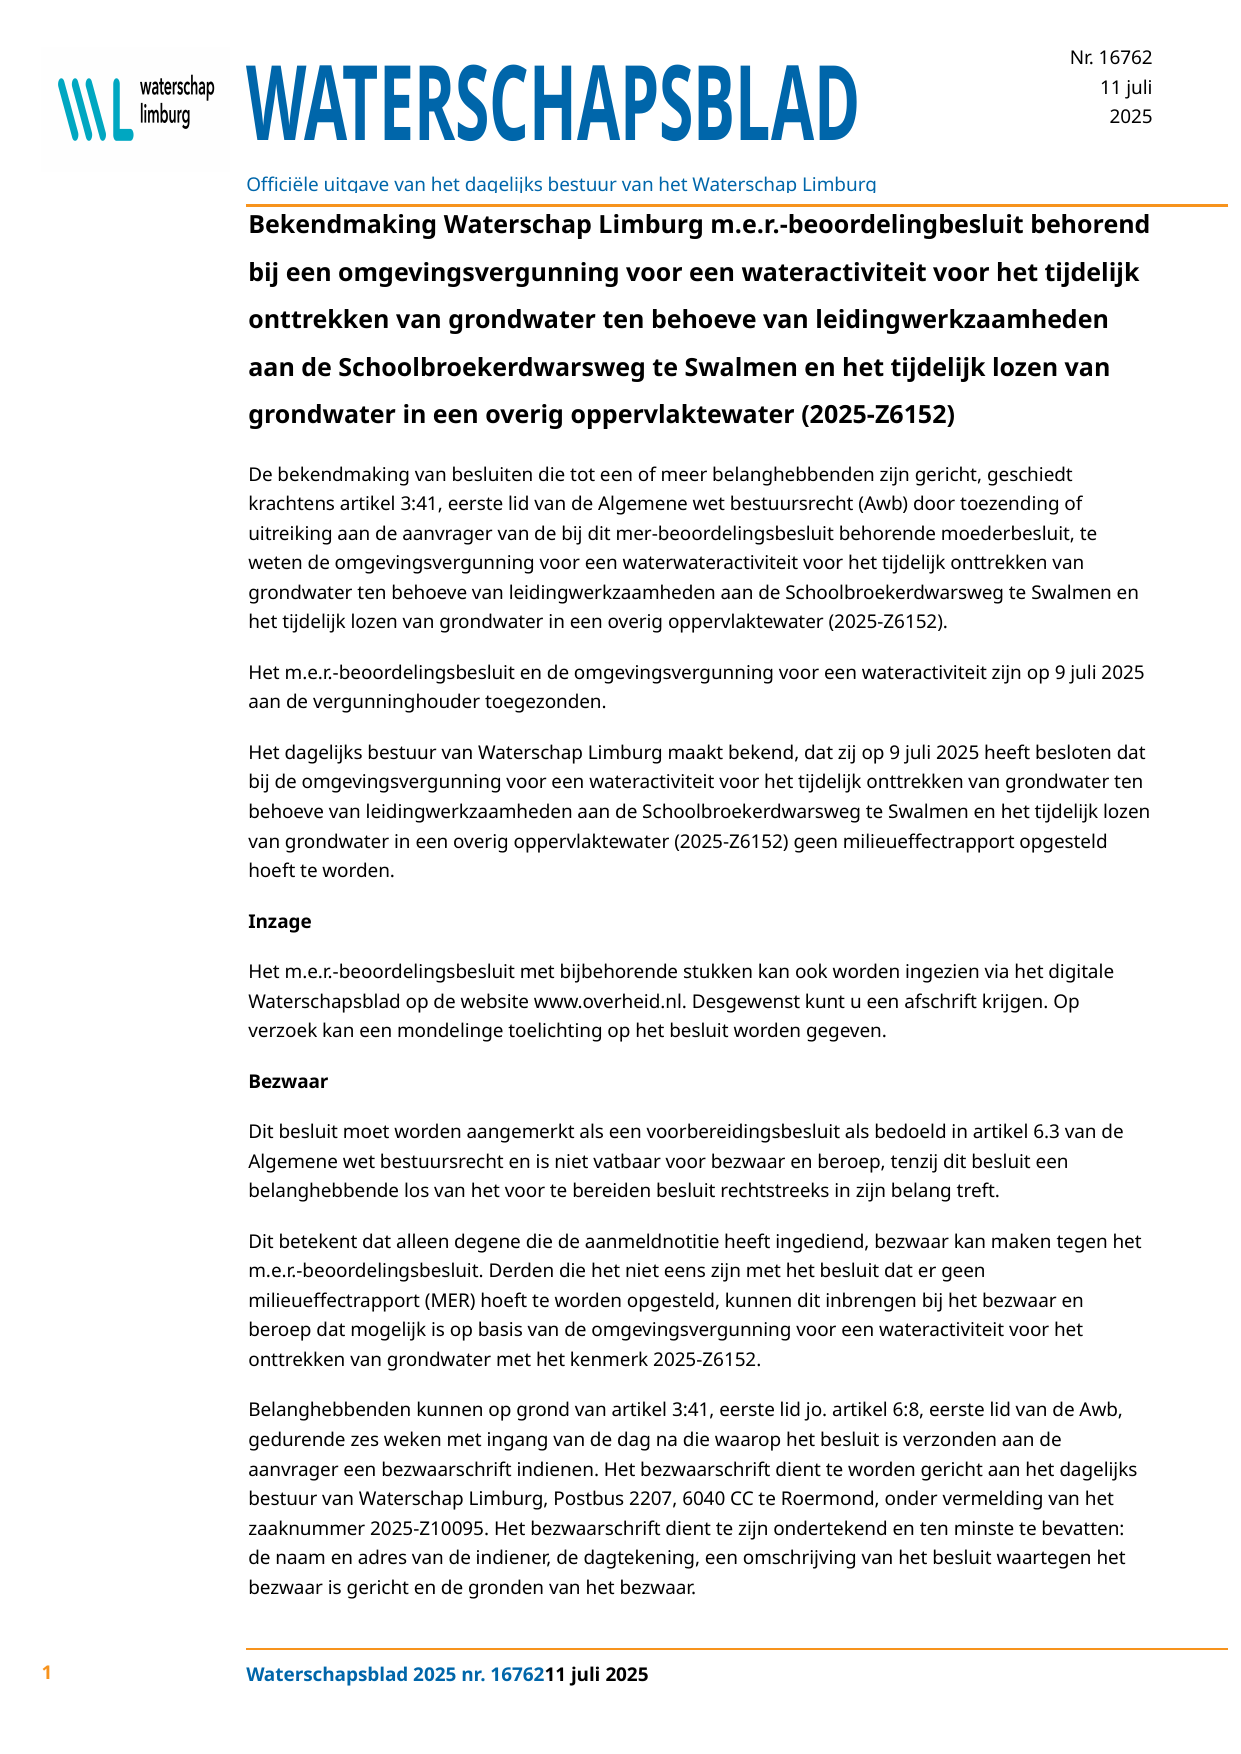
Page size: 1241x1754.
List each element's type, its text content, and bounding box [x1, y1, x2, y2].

text Bezwaar [248, 1068, 1152, 1093]
text Dit betekent dat alleen degene die de aanmeldnotitie heeft ingediend, bezwaar kan maken tegen het m.e.r.-beoordelingsbesluit. Derden die het niet eens zijn met het besluit dat er geen milieueffectrapport (MER) hoeft te worden opgesteld, kunnen dit inbrengen bij het bezwaar en beroep dat mogelijk is op basis van de omgevingsvergunning voor een wateractiviteit voor het onttrekken van grondwater met het kenmerk 2025-Z6152. [248, 1228, 1152, 1372]
text Dit besluit moet worden aangemerkt als een voorbereidingsbesluit als bedoeld in artikel 6.3 van de Algemene wet bestuursrecht en is niet vatbaar voor bezwaar en beroep, tenzij dit besluit een belanghebbende los van het voor te bereiden besluit rechtstreeks in zijn belang treft. [248, 1118, 1152, 1203]
text Het dagelijks bestuur van Waterschap Limburg maakt bekend, dat zij op 9 juli 2025 heeft besloten dat bij de omgevingsvergunning voor een wateractiviteit voor het tijdelijk onttrekken van grondwater ten behoeve van leidingwerkzaamheden aan de Schoolbroekerdwarsweg te Swalmen en het tijdelijk lozen van grondwater in een overig oppervlaktewater (2025-Z6152) geen milieueffectrapport opgesteld hoeft te worden. [248, 739, 1152, 883]
text Inzage [248, 908, 1152, 933]
text Bekendmaking Waterschap Limburg m.e.r.-beoordelingbesluit behorend bij een omgevingsvergunning voor een wateractiviteit voor het tijdelijk onttrekken van grondwater ten behoeve van leidingwerkzaamheden aan de Schoolbroekerdwarsweg te Swalmen en het tijdelijk lozen van grondwater in een overig oppervlaktewater (2025-Z6152) [248, 207, 1152, 431]
picture [41, 47, 231, 172]
text De bekendmaking van besluiten die tot een of meer belanghebbenden zijn gericht, geschiedt krachtens artikel 3:41, eerste lid van de Algemene wet bestuursrecht (Awb) door toezending of uitreiking aan de aanvrager van de bij dit mer-beoordelingsbesluit behorende moederbesluit, te weten de omgevingsvergunning voor een waterwateractiviteit voor het tijdelijk onttrekken van grondwater ten behoeve van leidingwerkzaamheden aan de Schoolbroekerdwarsweg te Swalmen en het tijdelijk lozen van grondwater in een overig oppervlaktewater (2025-Z6152). [248, 461, 1152, 634]
text Het m.e.r.-beoordelingsbesluit en de omgevingsvergunning voor een wateractiviteit zijn op 9 juli 2025 aan de vergunninghouder toegezonden. [248, 659, 1152, 714]
text Het m.e.r.-beoordelingsbesluit met bijbehorende stukken kan ook worden ingezien via het digitale Waterschapsblad op de website www.overheid.nl. Desgewenst kunt u een afschrift krijgen. Op verzoek kan een mondelinge toelichting op het besluit worden gegeven. [248, 958, 1152, 1043]
text Belanghebbenden kunnen op grond van artikel 3:41, eerste lid jo. artikel 6:8, eerste lid van de Awb, gedurende zes weken met ingang van de dag na die waarop het besluit is verzonden aan de aanvrager een bezwaarschrift indienen. Het bezwaarschrift dient te worden gericht aan het dagelijks bestuur van Waterschap Limburg, Postbus 2207, 6040 CC te Roermond, onder vermelding van het zaaknummer 2025-Z10095. Het bezwaarschrift dient te zijn ondertekend en ten minste te bevatten: de naam en adres van de indiener, de dagtekening, een omschrijving van het besluit waartegen het bezwaar is gericht en de gronden van het bezwaar. [248, 1397, 1152, 1600]
